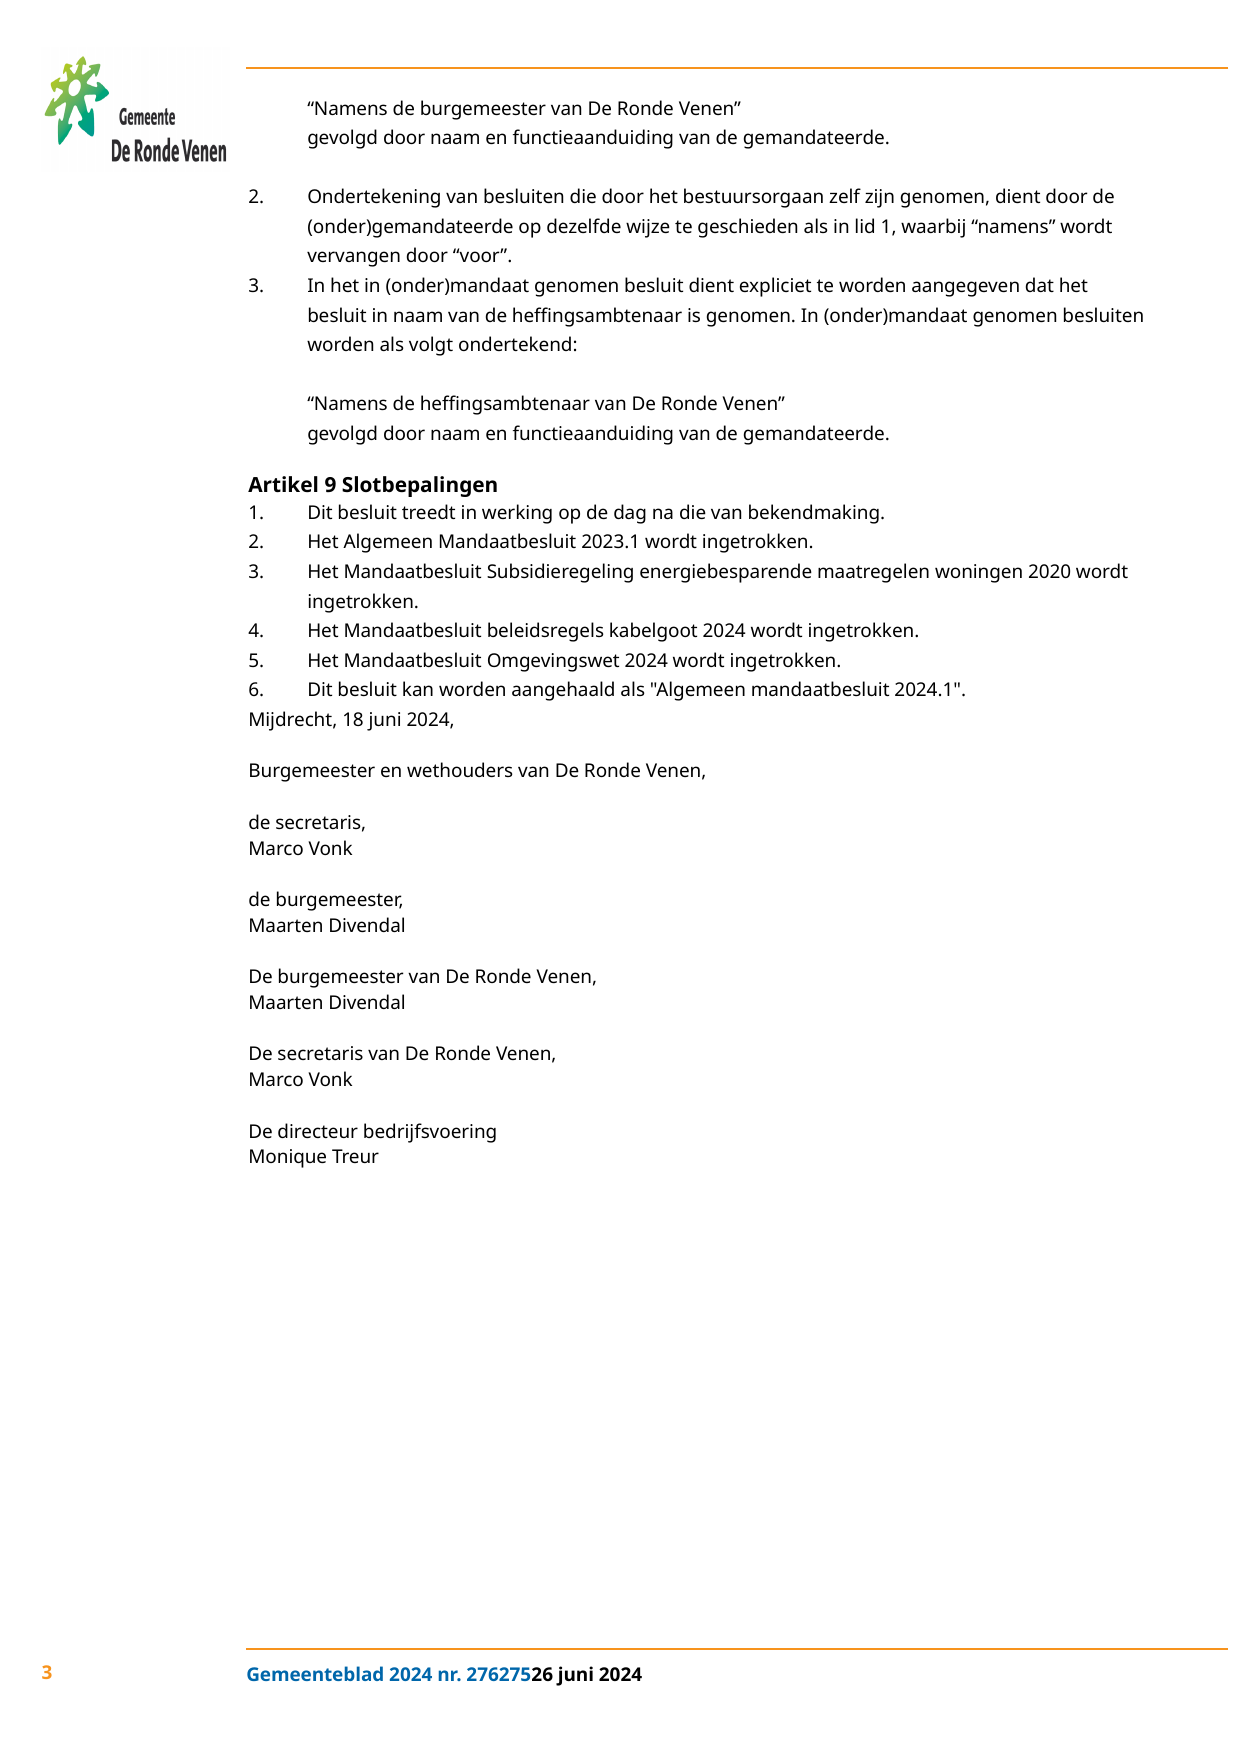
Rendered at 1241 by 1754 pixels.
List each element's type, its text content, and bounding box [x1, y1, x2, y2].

list gevolgd door naam en functieaanduiding van de gemandateerde. [248, 420, 1152, 446]
text De secretaris van De Ronde Venen, [248, 1041, 1152, 1066]
picture [41, 47, 231, 172]
list gevolgd door naam en functieaanduiding van de gemandateerde. [248, 124, 1152, 150]
list “Namens de burgemeester van De Ronde Venen” [248, 95, 1152, 121]
text de secretaris, [248, 809, 1152, 835]
text Monique Treur [248, 1143, 1152, 1169]
list Dit besluit kan worden aangehaald als "Algemeen mandaatbesluit 2024.1". [248, 677, 1152, 702]
text Marco Vonk [248, 1066, 1152, 1092]
text De directeur bedrijfsvoering [248, 1118, 1152, 1143]
text Maarten Divendal [248, 989, 1152, 1015]
list In het in (onder)mandaat genomen besluit dient expliciet te worden aangegeven dat het besluit in naam van de heffingsambtenaar is genomen. In (onder)mandaat genomen besluiten worden als volgt ondertekend: [248, 272, 1152, 357]
list Ondertekening van besluiten die door het bestuursorgaan zelf zijn genomen, dient door de (onder)gemandateerde op dezelfde wijze te geschieden als in lid 1, waarbij “namens” wordt vervangen door “voor”. [248, 183, 1152, 268]
list Het Mandaatbesluit Subsidieregeling energiebesparende maatregelen woningen 2020 wordt ingetrokken. [248, 558, 1152, 613]
list Het Mandaatbesluit beleidsregels kabelgoot 2024 wordt ingetrokken. [248, 617, 1152, 643]
list Dit besluit treedt in werking op de dag na die van bekendmaking. [248, 499, 1152, 525]
text de burgemeester, [248, 886, 1152, 912]
text Marco Vonk [248, 835, 1152, 861]
list Het Algemeen Mandaatbesluit 2023.1 wordt ingetrokken. [248, 529, 1152, 554]
text Maarten Divendal [248, 912, 1152, 938]
list Het Mandaatbesluit Omgevingswet 2024 wordt ingetrokken. [248, 647, 1152, 673]
text De burgemeester van De Ronde Venen, [248, 963, 1152, 989]
list “Namens de heffingsambtenaar van De Ronde Venen” [248, 391, 1152, 416]
text Mijdrecht, 18 juni 2024, [248, 706, 1152, 732]
text Burgemeester en wethouders van De Ronde Venen, [248, 758, 1152, 783]
text Artikel 9 Slotbepalingen [248, 471, 1152, 499]
